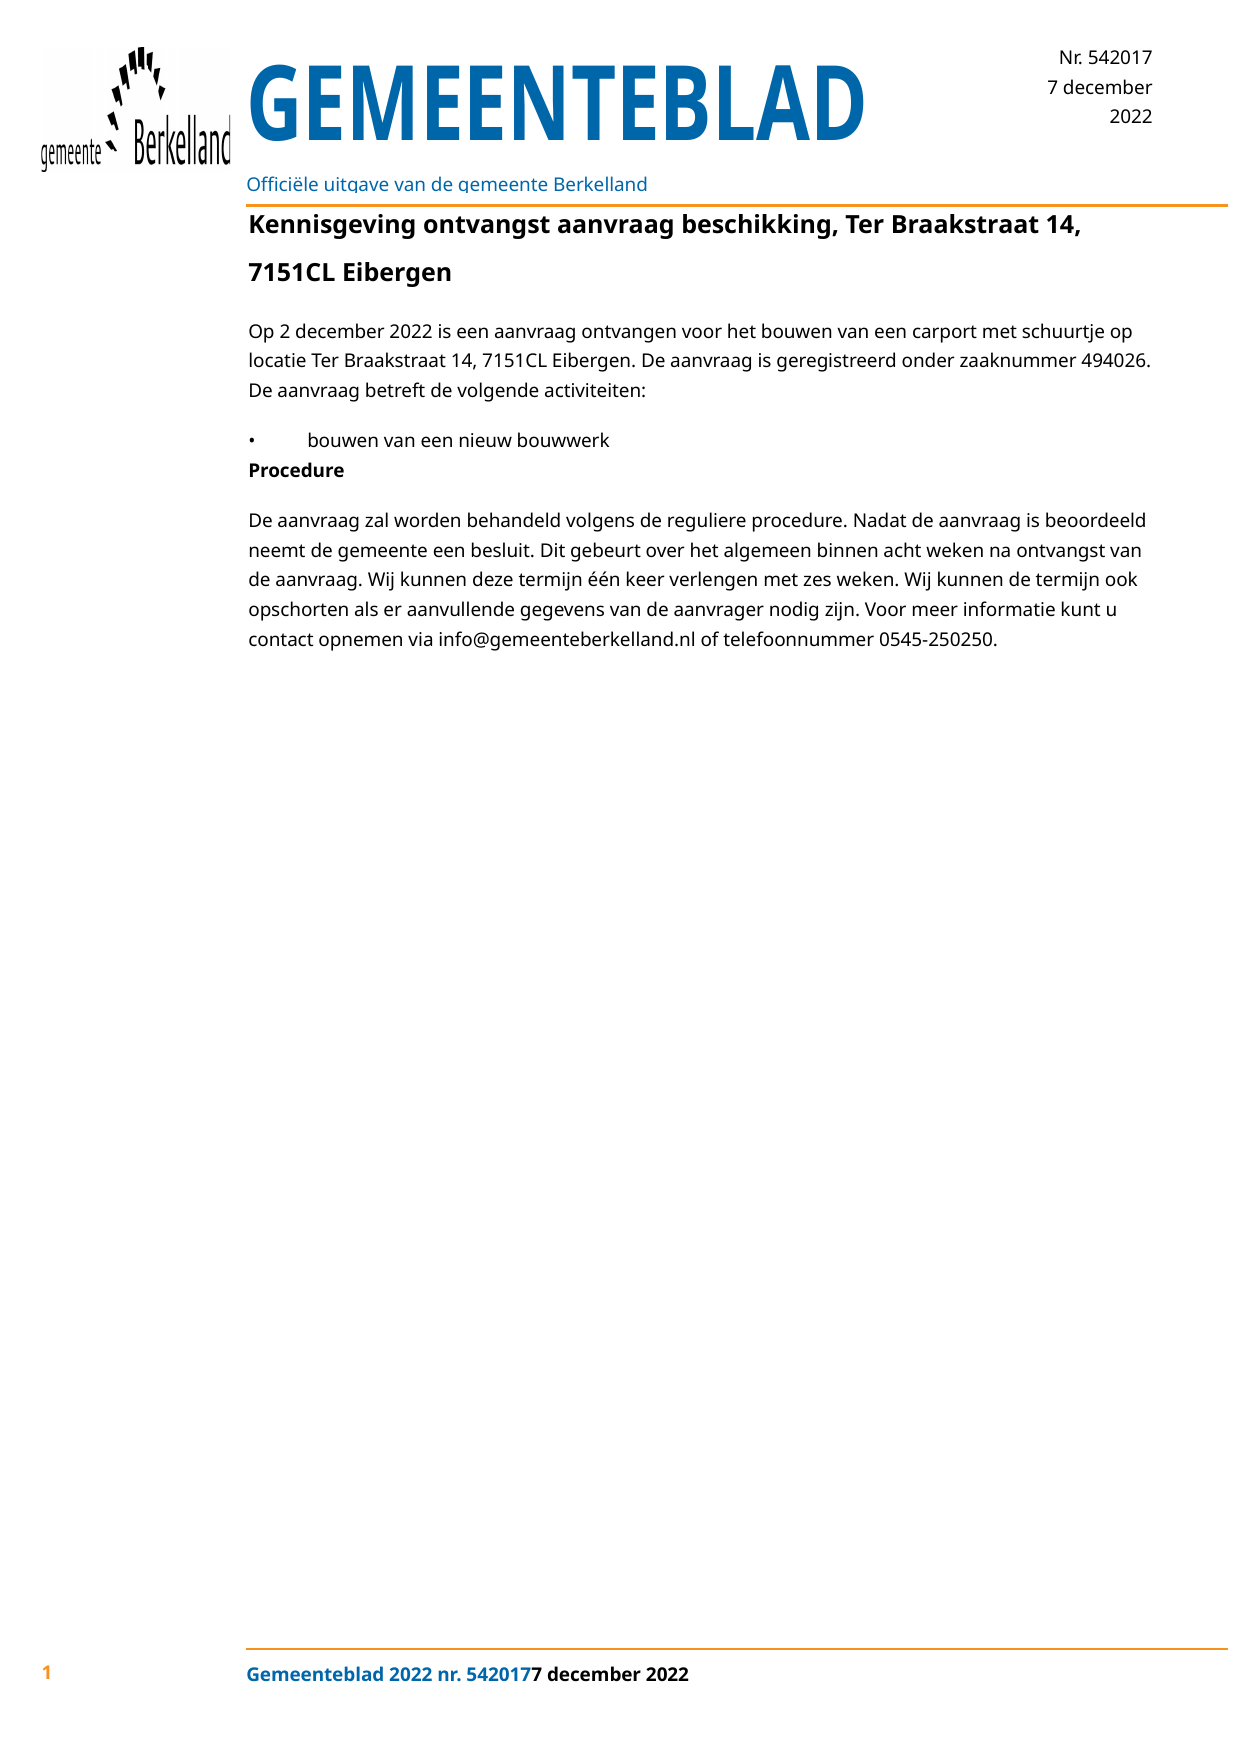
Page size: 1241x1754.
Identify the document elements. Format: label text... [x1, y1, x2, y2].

text Kennisgeving ontvangst aanvraag beschikking, Ter Braakstraat 14, 7151CL Eibergen [248, 207, 1152, 288]
picture [41, 47, 231, 172]
text De aanvraag zal worden behandeld volgens de reguliere procedure. Nadat de aanvraag is beoordeeld neemt de gemeente een besluit. Dit gebeurt over het algemeen binnen acht weken na ontvangst van de aanvraag. Wij kunnen deze termijn één keer verlengen met zes weken. Wij kunnen de termijn ook opschorten als er aanvullende gegevens van de aanvrager nodig zijn. Voor meer informatie kunt u contact opnemen via info@gemeenteberkelland.nl of telefoonnummer 0545-250250. [248, 507, 1152, 652]
text Procedure [248, 457, 1152, 483]
text Op 2 december 2022 is een aanvraag ontvangen voor het bouwen van een carport met schuurtje op locatie Ter Braakstraat 14, 7151CL Eibergen. De aanvraag is geregistreerd onder zaaknummer 494026. De aanvraag betreft de volgende activiteiten: [248, 318, 1152, 403]
list bouwen van een nieuw bouwwerk [248, 427, 1152, 453]
